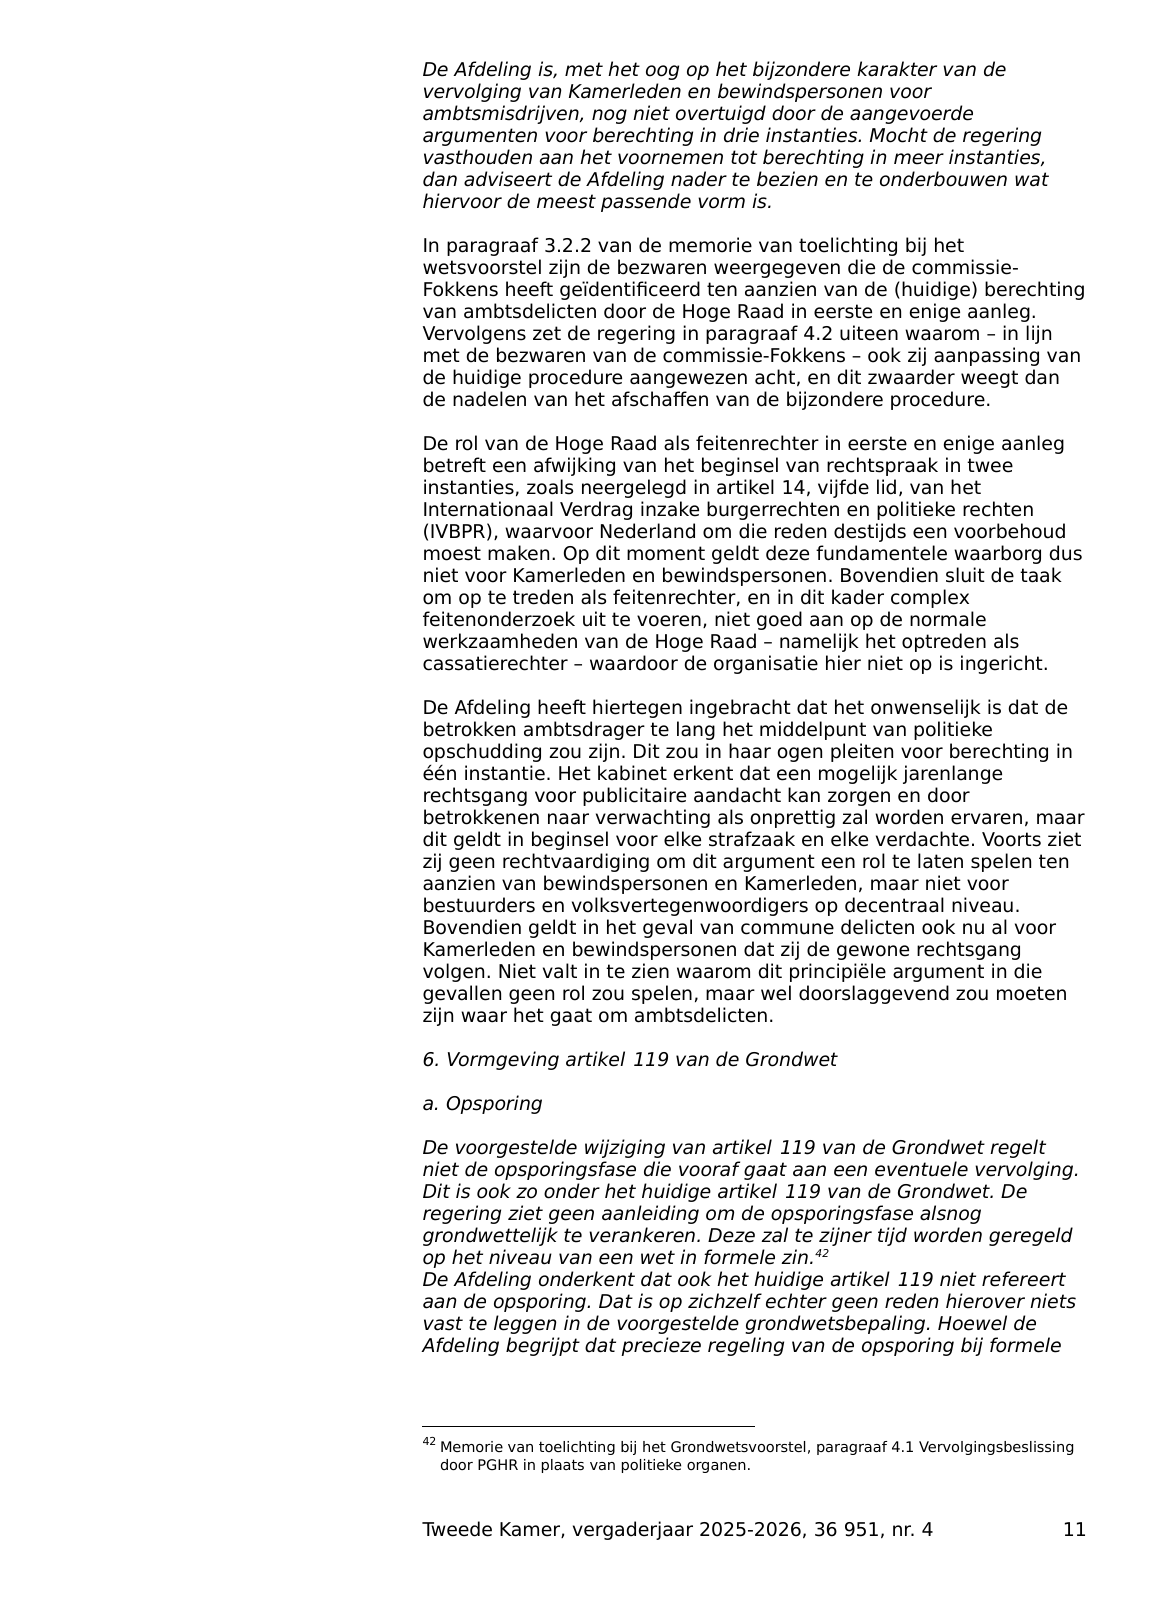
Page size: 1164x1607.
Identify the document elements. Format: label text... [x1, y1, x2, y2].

text De voorgestelde wijziging van artikel 119 van de Grondwet regelt niet de opsporingsfase die vooraf gaat aan een eventuele vervolging. Dit is ook zo onder het huidige artikel 119 van de Grondwet. De regering ziet geen aanleiding om de opsporingsfase alsnog grondwettelijk te verankeren. Deze zal te zijner tijd worden geregeld op het niveau van een wet in formele zin. [422, 1137, 1087, 1269]
subtitle 6. Vormgeving artikel 119 van de Grondwet [422, 1049, 1087, 1071]
text Memorie van toelichting bij het Grondwetsvoorstel, paragraaf 4.1 Vervolgingsbeslissing door PGHR in plaats van politieke organen. [422, 1435, 1087, 1474]
text In paragraaf 3.2.2 van de memorie van toelichting bij het wetsvoorstel zijn de bezwaren weergegeven die de commissie-Fokkens heeft geïdentificeerd ten aanzien van de (huidige) berechting van ambtsdelicten door de Hoge Raad in eerste en enige aanleg. Vervolgens zet de regering in paragraaf 4.2 uiteen waarom – in lijn met de bezwaren van de commissie-Fokkens – ook zij aanpassing van de huidige procedure aangewezen acht, en dit zwaarder weegt dan de nadelen van het afschaffen van de bijzondere procedure. [422, 235, 1087, 411]
text De Afdeling onderkent dat ook het huidige artikel 119 niet refereert aan de opsporing. Dat is op zichzelf echter geen reden hierover niets vast te leggen in de voorgestelde grondwetsbepaling. Hoewel de Afdeling begrijpt dat precieze regeling van de opsporing bij formele [422, 1269, 1087, 1357]
text De Afdeling heeft hiertegen ingebracht dat het onwenselijk is dat de betrokken ambtsdrager te lang het middelpunt van politieke opschudding zou zijn. Dit zou in haar ogen pleiten voor berechting in één instantie. Het kabinet erkent dat een mogelijk jarenlange rechtsgang voor publicitaire aandacht kan zorgen en door betrokkenen naar verwachting als onprettig zal worden ervaren, maar dit geldt in beginsel voor elke strafzaak en elke verdachte. Voorts ziet zij geen rechtvaardiging om dit argument een rol te laten spelen ten aanzien van bewindspersonen en Kamerleden, maar niet voor bestuurders en volksvertegenwoordigers op decentraal niveau. Bovendien geldt in het geval van commune delicten ook nu al voor Kamerleden en bewindspersonen dat zij de gewone rechtsgang volgen. Niet valt in te zien waarom dit principiële argument in die gevallen geen rol zou spelen, maar wel doorslaggevend zou moeten zijn waar het gaat om ambtsdelicten. [422, 697, 1087, 1027]
text De rol van de Hoge Raad als feitenrechter in eerste en enige aanleg betreft een afwijking van het beginsel van rechtspraak in twee instanties, zoals neergelegd in artikel 14, vijfde lid, van het Internationaal Verdrag inzake burgerrechten en politieke rechten (IVBPR), waarvoor Nederland om die reden destijds een voorbehoud moest maken. Op dit moment geldt deze fundamentele waarborg dus niet voor Kamerleden en bewindspersonen. Bovendien sluit de taak om op te treden als feitenrechter, en in dit kader complex feitenonderzoek uit te voeren, niet goed aan op de normale werkzaamheden van de Hoge Raad – namelijk het optreden als cassatierechter – waardoor de organisatie hier niet op is ingericht. [422, 433, 1087, 675]
text De Afdeling is, met het oog op het bijzondere karakter van de vervolging van Kamerleden en bewindspersonen voor ambtsmisdrijven, nog niet overtuigd door de aangevoerde argumenten voor berechting in drie instanties. Mocht de regering vasthouden aan het voornemen tot berechting in meer instanties, dan adviseert de Afdeling nader te bezien en te onderbouwen wat hiervoor de meest passende vorm is. [422, 59, 1087, 213]
subtitle a. Opsporing [422, 1093, 1087, 1115]
